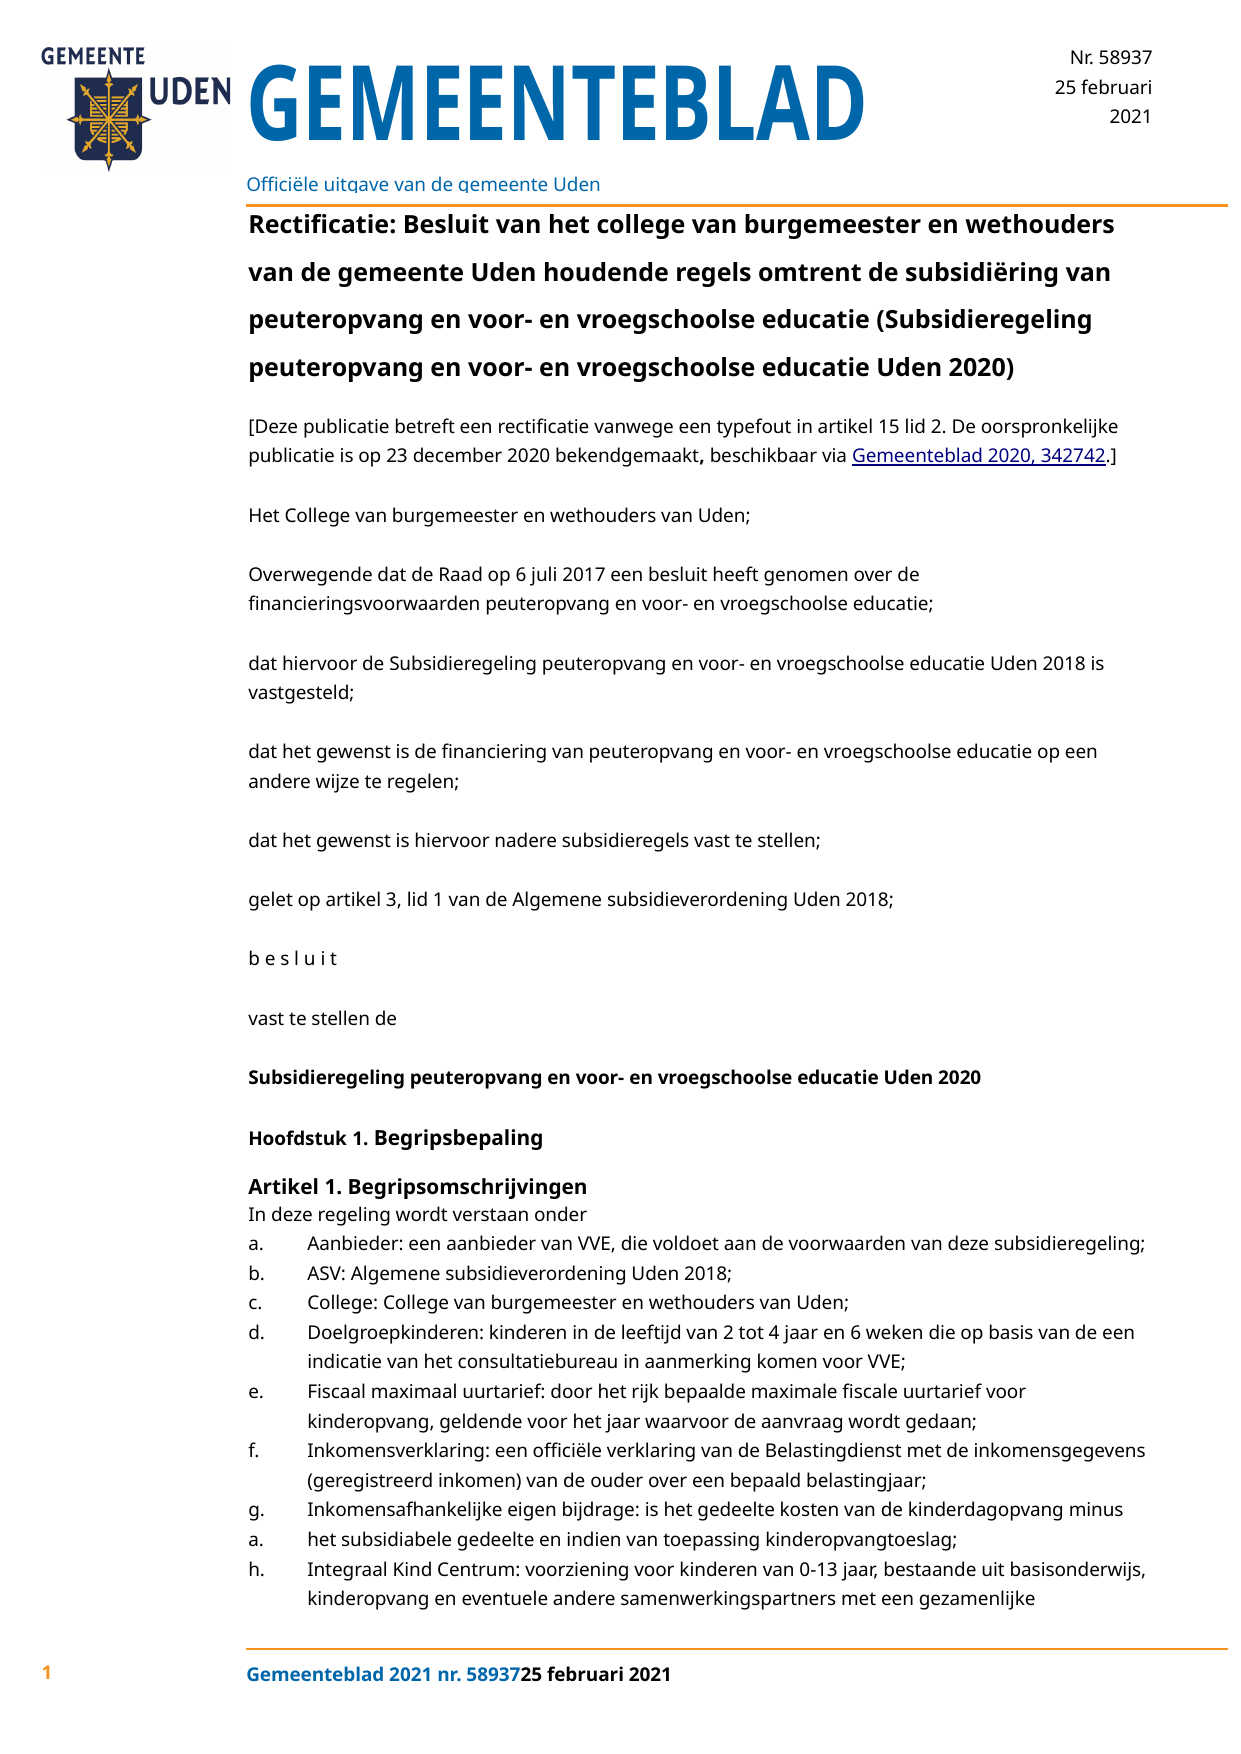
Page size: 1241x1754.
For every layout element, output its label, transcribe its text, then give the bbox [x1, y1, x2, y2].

text Het College van burgemeester en wethouders van Uden; [248, 502, 1152, 528]
text vast te stellen de [248, 1005, 1152, 1031]
list Inkomensafhankelijke eigen bijdrage: is het gedeelte kosten van de kinderdagopvang minus [248, 1497, 1152, 1522]
text Rectificatie: Besluit van het college van burgemeester en wethouders van de gemeente Uden houdende regels omtrent de subsidiëring van peuteropvang en voor- en vroegschoolse educatie (Subsidieregeling peuteropvang en voor- en vroegschoolse educatie Uden 2020) [248, 207, 1152, 384]
text dat hiervoor de Subsidieregeling peuteropvang en voor- en vroegschoolse educatie Uden 2018 is vastgesteld; [248, 650, 1152, 705]
text gelet op artikel 3, lid 1 van de Algemene subsidieverordening Uden 2018; [248, 886, 1152, 912]
text dat het gewenst is de financiering van peuteropvang en voor- en vroegschoolse educatie op een andere wijze te regelen; [248, 738, 1152, 794]
picture [41, 47, 231, 172]
list Inkomensverklaring: een officiële verklaring van de Belastingdienst met de inkomensgegevens (geregistreerd inkomen) van de ouder over een bepaald belastingjaar; [248, 1437, 1152, 1493]
list Integraal Kind Centrum: voorziening voor kinderen van 0-13 jaar, bestaande uit basisonderwijs, kinderopvang en eventuele andere samenwerkingspartners met een gezamenlijke [248, 1556, 1152, 1611]
list Aanbieder: een aanbieder van VVE, die voldoet aan de voorwaarden van deze subsidieregeling; [248, 1230, 1152, 1256]
text [Deze publicatie betreft een rectificatie vanwege een typefout in artikel 15 lid 2. De oorspronkelijke publicatie is op 23 december 2020 bekendgemaakt, beschikbaar via Gemeenteblad 2020, 342742.] [248, 413, 1152, 468]
list College: College van burgemeester en wethouders van Uden; [248, 1289, 1152, 1315]
list Doelgroepkinderen: kinderen in de leeftijd van 2 tot 4 jaar en 6 weken die op basis van de een indicatie van het consultatiebureau in aanmerking komen voor VVE; [248, 1319, 1152, 1374]
list het subsidiabele gedeelte en indien van toepassing kinderopvangtoeslag; [248, 1526, 1152, 1552]
text Overwegende dat de Raad op 6 juli 2017 een besluit heeft genomen over de financieringsvoorwaarden peuteropvang en voor- en vroegschoolse educatie; [248, 561, 1152, 616]
text Subsidieregeling peuteropvang en voor- en vroegschoolse educatie Uden 2020 [248, 1064, 1152, 1090]
text In deze regeling wordt verstaan onder [248, 1201, 1152, 1227]
list Fiscaal maximaal uurtarief: door het rijk bepaalde maximale fiscale uurtarief voor kinderopvang, geldende voor het jaar waarvoor de aanvraag wordt gedaan; [248, 1378, 1152, 1434]
text Hoofdstuk 1. Begripsbepaling [248, 1123, 1152, 1152]
text Artikel 1. Begripsomschrijvingen [248, 1172, 1152, 1201]
list ASV: Algemene subsidieverordening Uden 2018; [248, 1260, 1152, 1286]
text b e s l u i t [248, 946, 1152, 971]
text dat het gewenst is hiervoor nadere subsidieregels vast te stellen; [248, 827, 1152, 853]
